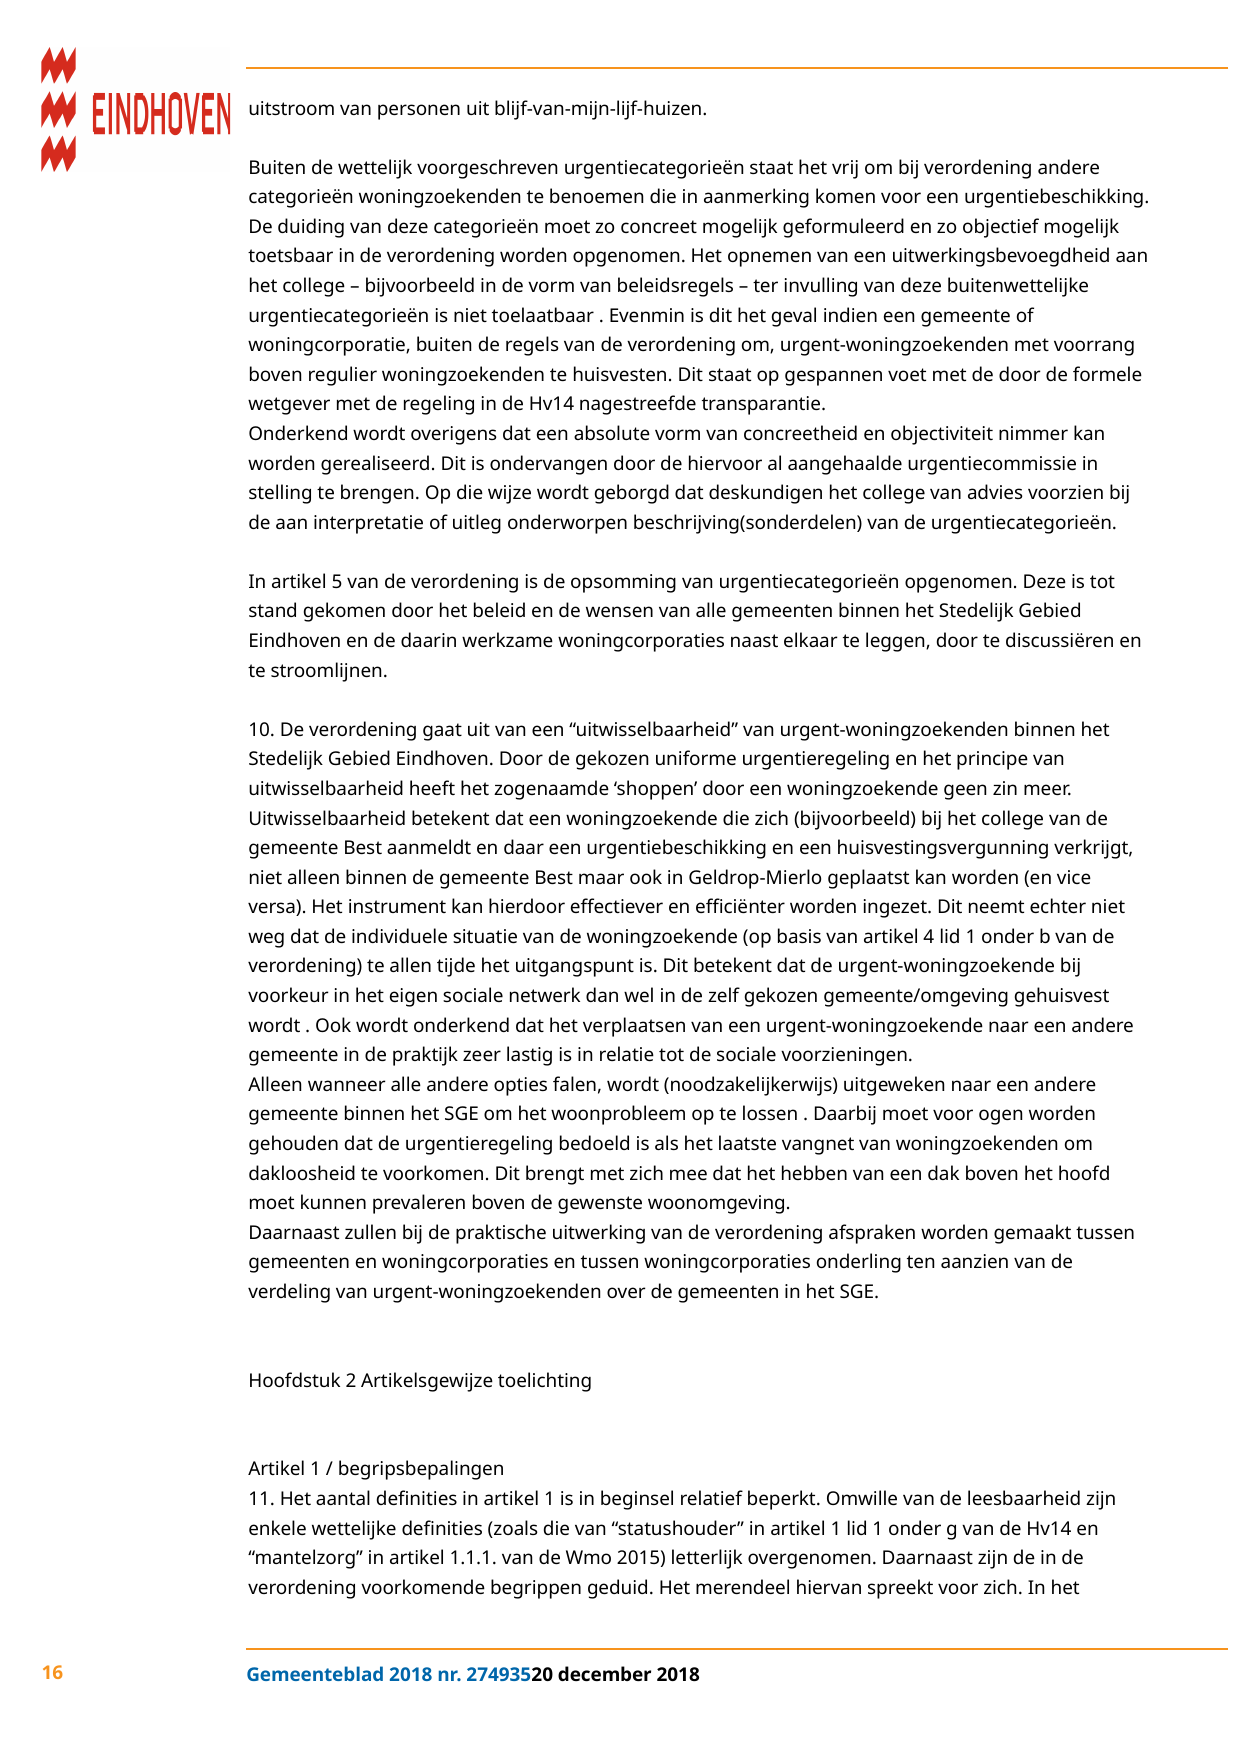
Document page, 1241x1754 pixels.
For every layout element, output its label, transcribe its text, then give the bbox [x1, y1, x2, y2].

text Onderkend wordt overigens dat een absolute vorm van concreetheid en objectiviteit nimmer kan worden gerealiseerd. Dit is ondervangen door de hiervoor al aangehaalde urgentiecommissie in stelling te brengen. Op die wijze wordt geborgd dat deskundigen het college van advies voorzien bij de aan interpretatie of uitleg onderworpen beschrijving(sonderdelen) van de urgentiecategorieën. [248, 420, 1152, 535]
text In artikel 5 van de verordening is de opsomming van urgentiecategorieën opgenomen. Deze is tot stand gekomen door het beleid en de wensen van alle gemeenten binnen het Stedelijk Gebied Eindhoven en de daarin werkzame woningcorporaties naast elkaar te leggen, door te discussiëren en te stroomlijnen. [248, 568, 1152, 683]
text Hoofdstuk 2 Artikelsgewijze toelichting [248, 1367, 1152, 1393]
text 10. De verordening gaat uit van een “uitwisselbaarheid” van urgent-woningzoekenden binnen het Stedelijk Gebied Eindhoven. Door de gekozen uniforme urgentieregeling en het principe van uitwisselbaarheid heeft het zogenaamde ‘shoppen’ door een woningzoekende geen zin meer. [248, 716, 1152, 801]
text 11. Het aantal definities in artikel 1 is in beginsel relatief beperkt. Omwille van de leesbaarheid zijn enkele wettelijke definities (zoals die van “statushouder” in artikel 1 lid 1 onder g van de Hv14 en “mantelzorg” in artikel 1.1.1. van de Wmo 2015) letterlijk overgenomen. Daarnaast zijn de in de verordening voorkomende begrippen geduid. Het merendeel hiervan spreekt voor zich. In het [248, 1485, 1152, 1600]
text Artikel 1 / begripsbepalingen [248, 1456, 1152, 1481]
text Alleen wanneer alle andere opties falen, wordt (noodzakelijkerwijs) uitgeweken naar een andere gemeente binnen het SGE om het woonprobleem op te lossen . Daarbij moet voor ogen worden gehouden dat de urgentieregeling bedoeld is als het laatste vangnet van woningzoekenden om dakloosheid te voorkomen. Dit brengt met zich mee dat het hebben van een dak boven het hoofd moet kunnen prevaleren boven de gewenste woonomgeving. [248, 1071, 1152, 1215]
text Uitwisselbaarheid betekent dat een woningzoekende die zich (bijvoorbeeld) bij het college van de gemeente Best aanmeldt en daar een urgentiebeschikking en een huisvestingsvergunning verkrijgt, niet alleen binnen de gemeente Best maar ook in Geldrop-Mierlo geplaatst kan worden (en vice versa). Het instrument kan hierdoor effectiever en efficiënter worden ingezet. Dit neemt echter niet weg dat de individuele situatie van de woningzoekende (op basis van artikel 4 lid 1 onder b van de verordening) te allen tijde het uitgangspunt is. Dit betekent dat de urgent-woningzoekende bij voorkeur in het eigen sociale netwerk dan wel in de zelf gekozen gemeente/omgeving gehuisvest wordt . Ook wordt onderkend dat het verplaatsen van een urgent-woningzoekende naar een andere gemeente in de praktijk zeer lastig is in relatie tot de sociale voorzieningen. [248, 805, 1152, 1067]
text uitstroom van personen uit blijf-van-mijn-lijf-huizen. [248, 95, 1152, 121]
text Buiten de wettelijk voorgeschreven urgentiecategorieën staat het vrij om bij verordening andere categorieën woningzoekenden te benoemen die in aanmerking komen voor een urgentiebeschikking. De duiding van deze categorieën moet zo concreet mogelijk geformuleerd en zo objectief mogelijk toetsbaar in de verordening worden opgenomen. Het opnemen van een uitwerkingsbevoegdheid aan het college – bijvoorbeeld in de vorm van beleidsregels – ter invulling van deze buitenwettelijke urgentiecategorieën is niet toelaatbaar . Evenmin is dit het geval indien een gemeente of woningcorporatie, buiten de regels van de verordening om, urgent-woningzoekenden met voorrang boven regulier woningzoekenden te huisvesten. Dit staat op gespannen voet met de door de formele wetgever met de regeling in de Hv14 nagestreefde transparantie. [248, 154, 1152, 416]
picture [41, 47, 231, 172]
text Daarnaast zullen bij de praktische uitwerking van de verordening afspraken worden gemaakt tussen gemeenten en woningcorporaties en tussen woningcorporaties onderling ten aanzien van de verdeling van urgent-woningzoekenden over de gemeenten in het SGE. [248, 1219, 1152, 1304]
